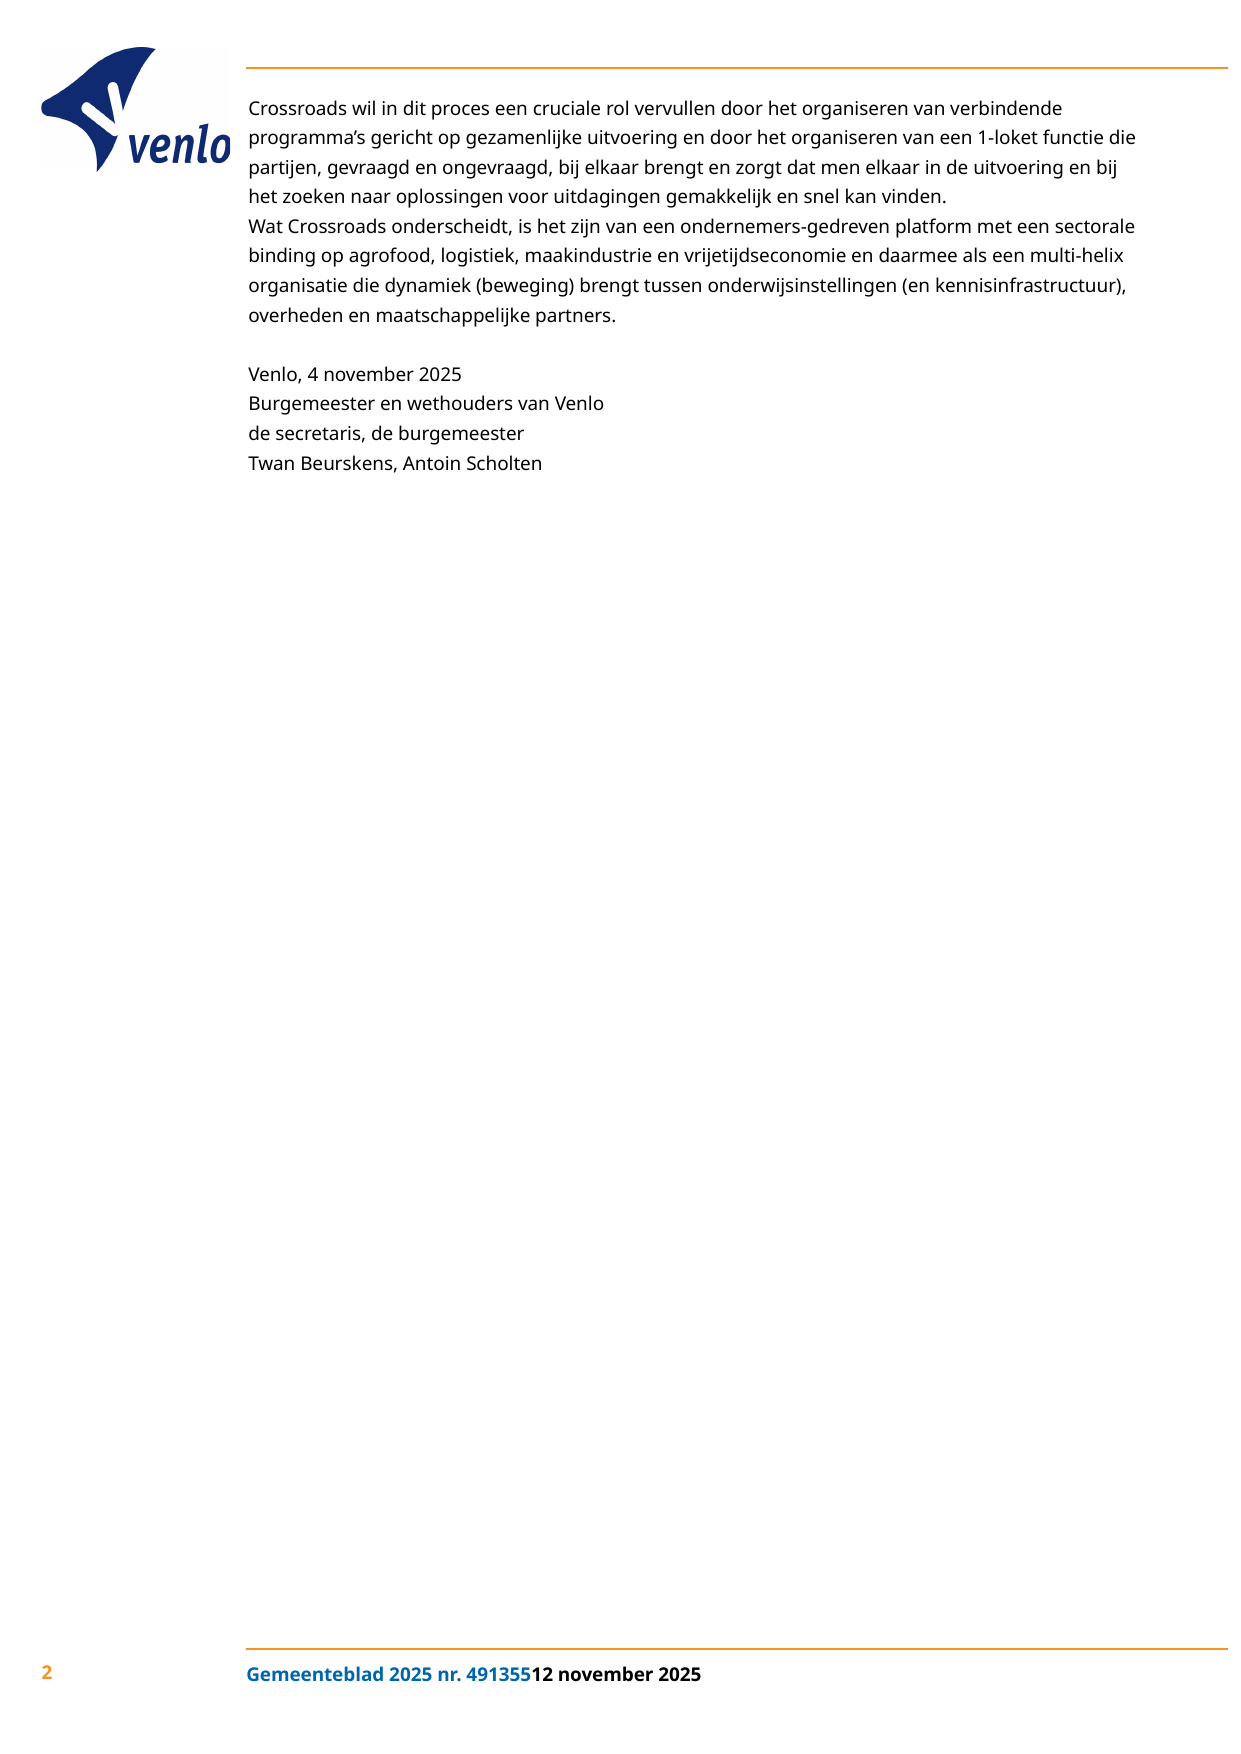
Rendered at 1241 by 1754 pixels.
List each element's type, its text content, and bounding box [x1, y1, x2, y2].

picture [41, 47, 231, 172]
text de secretaris, de burgemeester [248, 420, 1152, 446]
text Twan Beurskens, Antoin Scholten [248, 450, 1152, 476]
text Burgemeester en wethouders van Venlo [248, 391, 1152, 416]
text Wat Crossroads onderscheidt, is het zijn van een ondernemers-gedreven platform met een sectorale binding op agrofood, logistiek, maakindustrie en vrijetijdseconomie en daarmee als een multi-helix organisatie die dynamiek (beweging) brengt tussen onderwijsinstellingen (en kennisinfrastructuur), overheden en maatschappelijke partners. [248, 213, 1152, 328]
text Venlo, 4 november 2025 [248, 361, 1152, 387]
text Crossroads wil in dit proces een cruciale rol vervullen door het organiseren van verbindende programma’s gericht op gezamenlijke uitvoering en door het organiseren van een 1-loket functie die partijen, gevraagd en ongevraagd, bij elkaar brengt en zorgt dat men elkaar in de uitvoering en bij het zoeken naar oplossingen voor uitdagingen gemakkelijk en snel kan vinden. [248, 95, 1152, 209]
